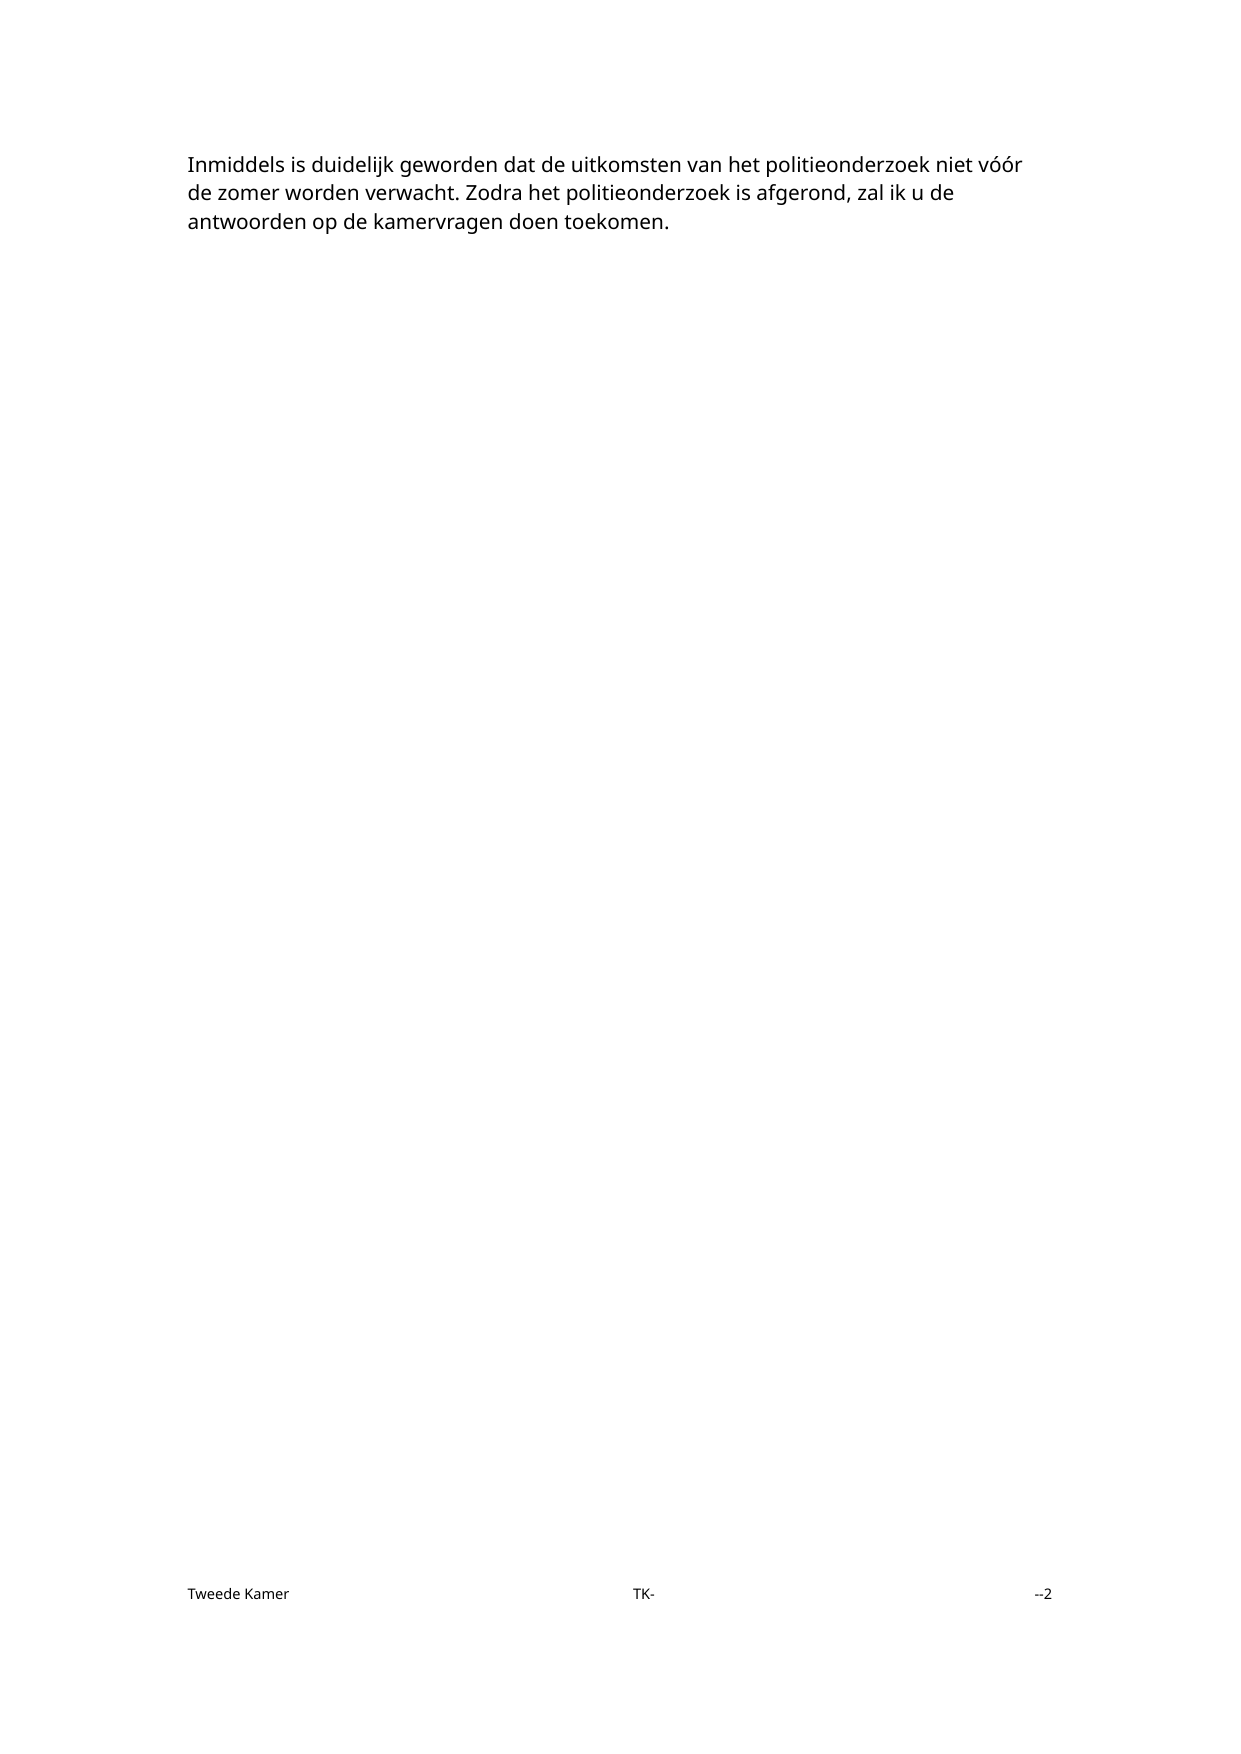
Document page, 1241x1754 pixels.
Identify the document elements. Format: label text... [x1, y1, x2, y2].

text Inmiddels is duidelijk geworden dat de uitkomsten van het politieonderzoek niet vóór de zomer worden verwacht. Zodra het politieonderzoek is afgerond, zal ik u de antwoorden op de kamervragen doen toekomen. [187, 150, 1053, 235]
